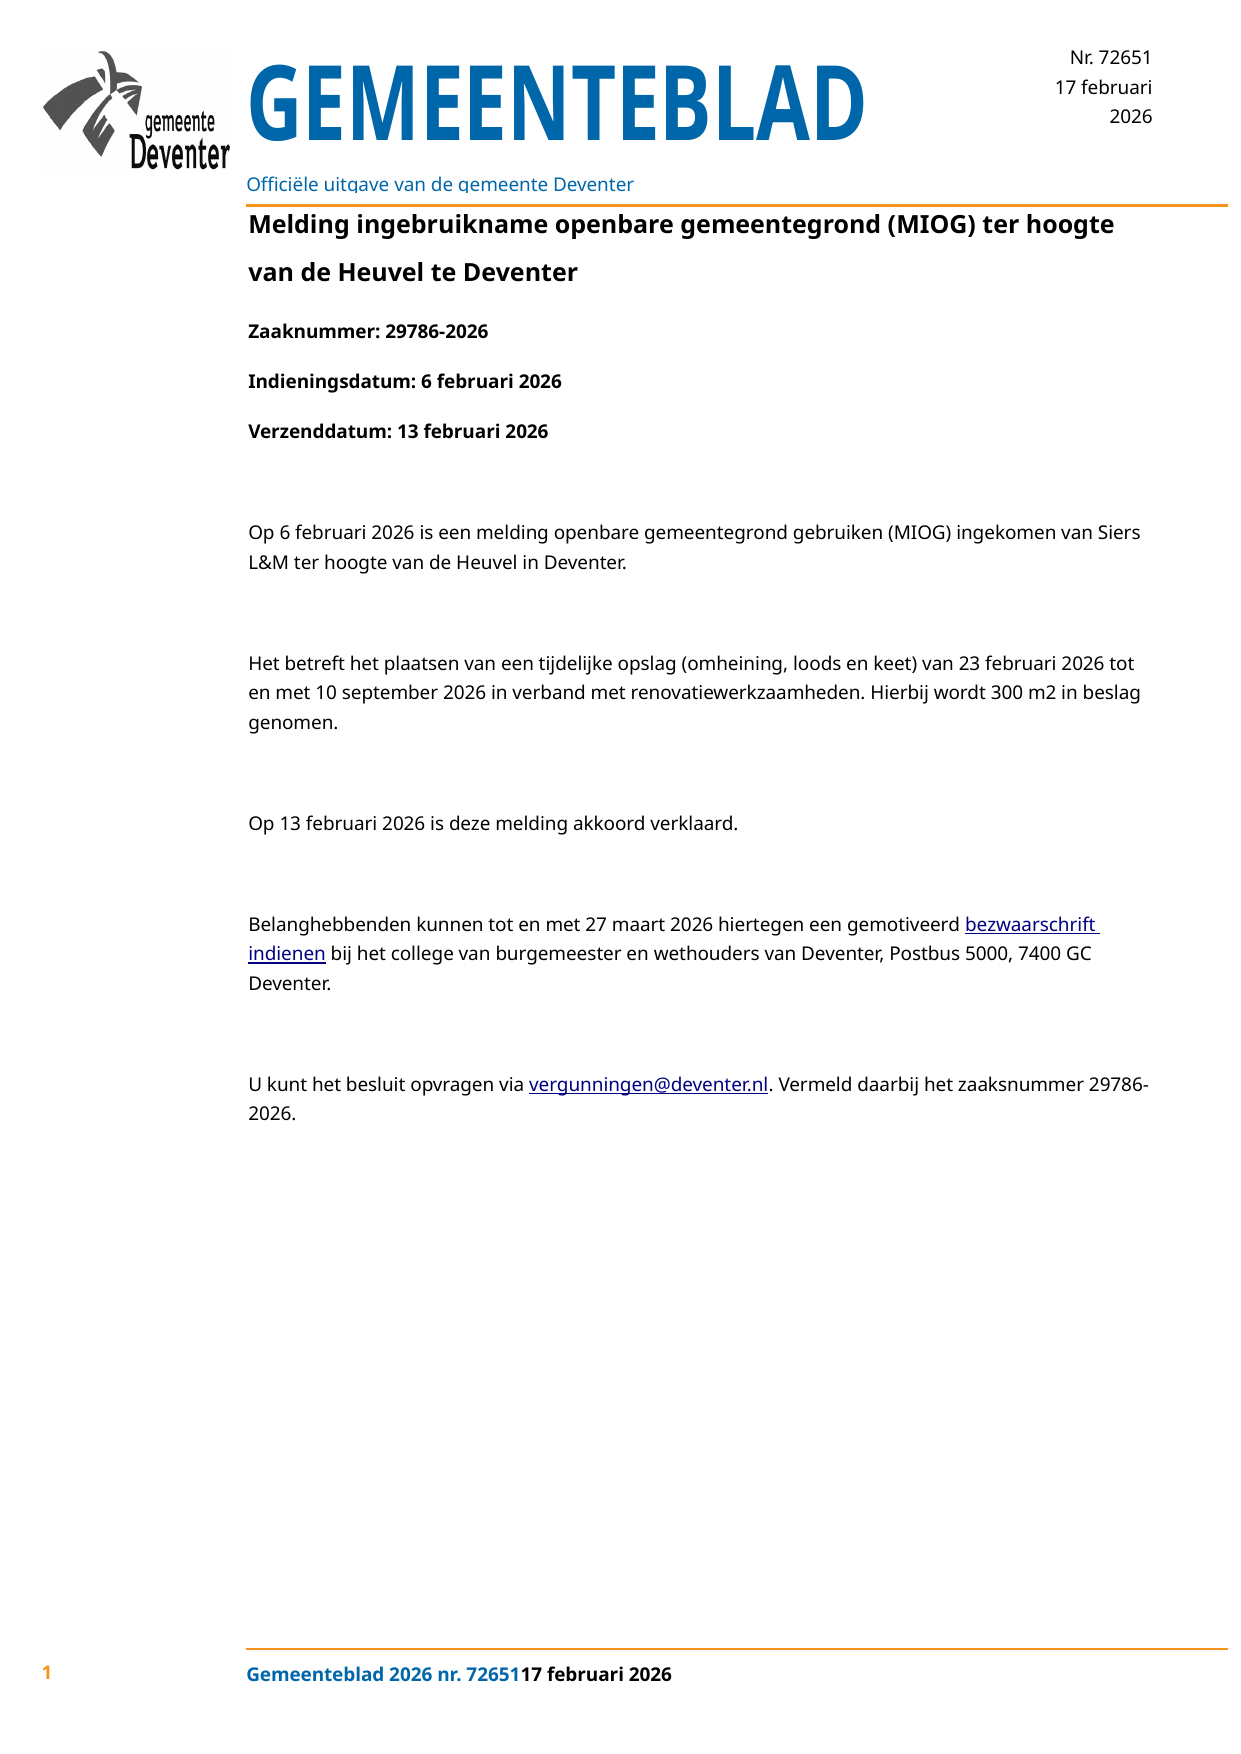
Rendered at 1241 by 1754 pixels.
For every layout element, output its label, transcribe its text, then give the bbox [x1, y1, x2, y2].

text Het betreft het plaatsen van een tijdelijke opslag (omheining, loods en keet) van 23 februari 2026 tot en met 10 september 2026 in verband met renovatiewerkzaamheden. Hierbij wordt 300 m2 in beslag genomen. [248, 650, 1152, 735]
text Melding ingebruikname openbare gemeentegrond (MIOG) ter hoogte van de Heuvel te Deventer [248, 207, 1152, 288]
text Verzenddatum: 13 februari 2026 [248, 419, 1152, 444]
text Op 13 februari 2026 is deze melding akkoord verklaard. [248, 810, 1152, 836]
picture [41, 47, 231, 172]
text Op 6 februari 2026 is een melding openbare gemeentegrond gebruiken (MIOG) ingekomen van Siers L&M ter hoogte van de Heuvel in Deventer. [248, 519, 1152, 575]
text Zaaknummer: 29786-2026 [248, 318, 1152, 344]
text Indieningsdatum: 6 februari 2026 [248, 368, 1152, 394]
text Belanghebbenden kunnen tot en met 27 maart 2026 hiertegen een gemotiveerd bezwaarschrift indienen bij het college van burgemeester en wethouders van Deventer, Postbus 5000, 7400 GC Deventer. [248, 911, 1152, 996]
text U kunt het besluit opvragen via vergunningen@deventer.nl. Vermeld daarbij het zaaksnummer 29786-2026. [248, 1071, 1152, 1126]
